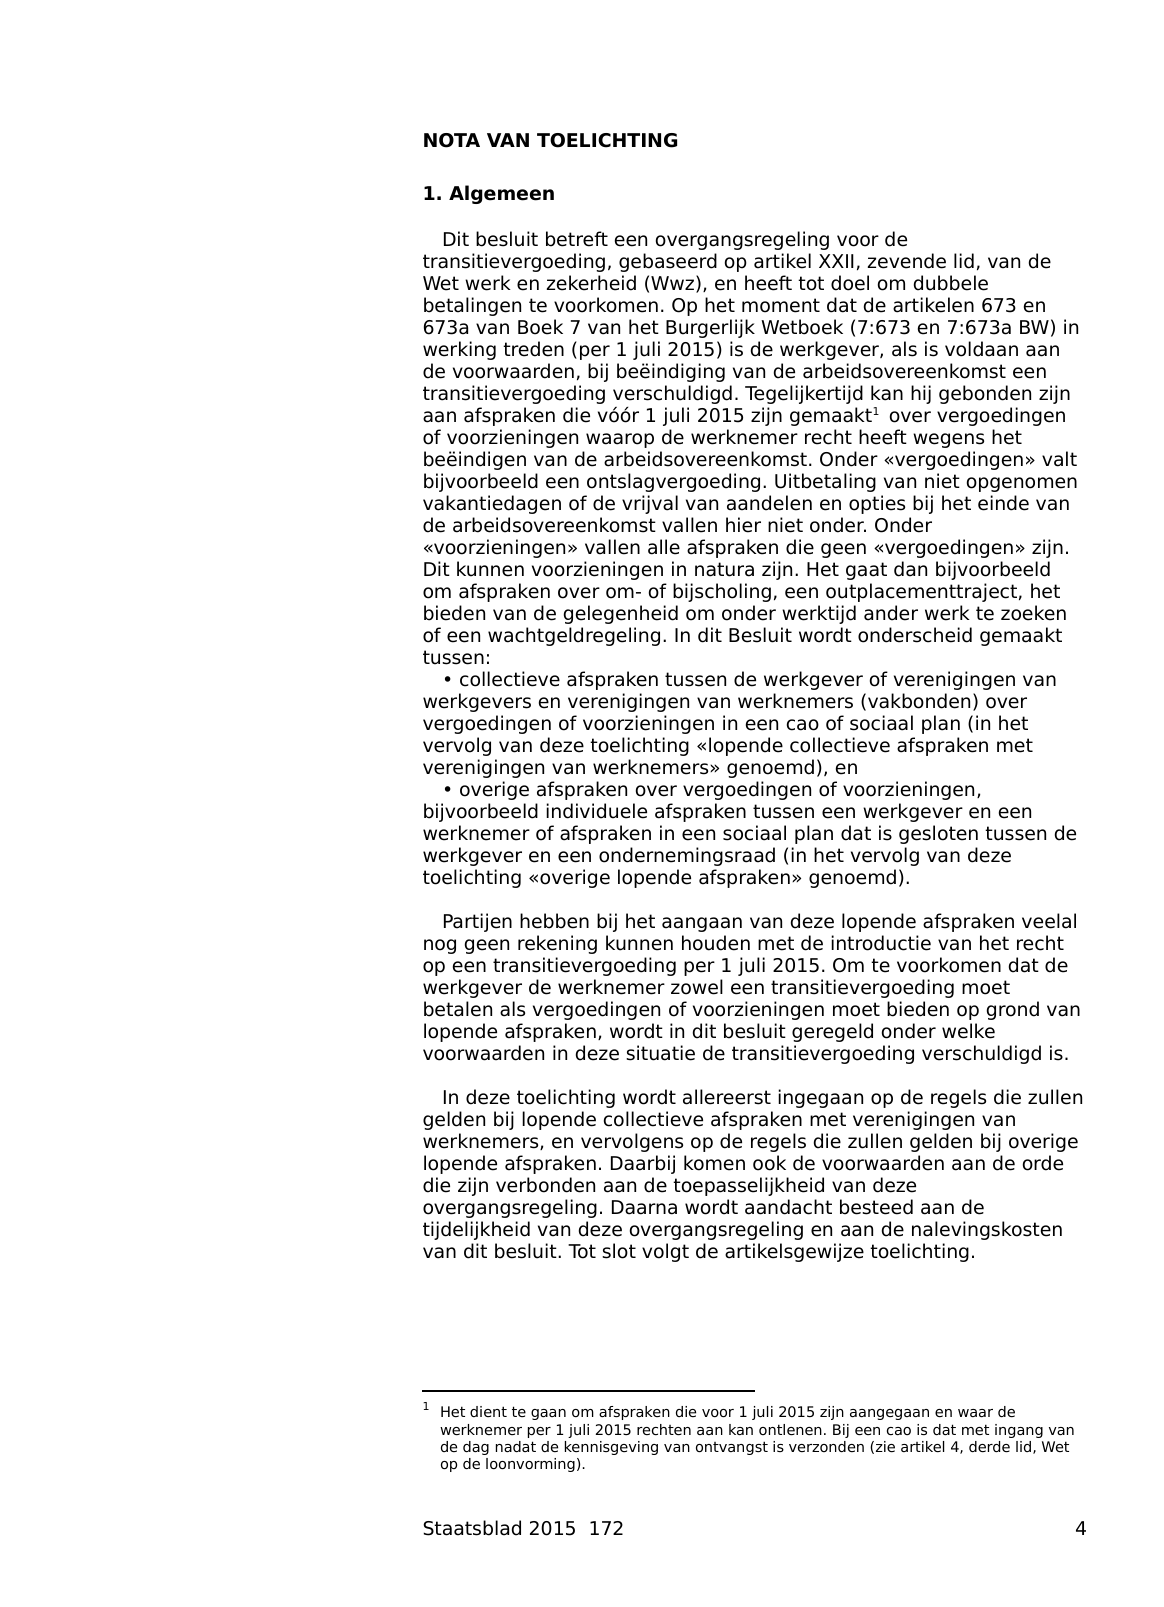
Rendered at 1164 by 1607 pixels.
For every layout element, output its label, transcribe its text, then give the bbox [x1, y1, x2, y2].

text • collectieve afspraken tussen de werkgever of verenigingen van werkgevers en verenigingen van werknemers (vakbonden) over vergoedingen of voorzieningen in een cao of sociaal plan (in het vervolg van deze toelichting «lopende collectieve afspraken met verenigingen van werknemers» genoemd), en [422, 669, 1087, 779]
text Partijen hebben bij het aangaan van deze lopende afspraken veelal nog geen rekening kunnen houden met de introductie van het recht op een transitievergoeding per 1 juli 2015. Om te voorkomen dat de werkgever de werknemer zowel een transitievergoeding moet betalen als vergoedingen of voorzieningen moet bieden op grond van lopende afspraken, wordt in dit besluit geregeld onder welke voorwaarden in deze situatie de transitievergoeding verschuldigd is. [422, 911, 1087, 1065]
text Het dient te gaan om afspraken die voor 1 juli 2015 zijn aangegaan en waar de werknemer per 1 juli 2015 rechten aan kan ontlenen. Bij een cao is dat met ingang van de dag nadat de kennisgeving van ontvangst is verzonden (zie artikel 4, derde lid, Wet op de loonvorming). [422, 1400, 1087, 1473]
text In deze toelichting wordt allereerst ingegaan op de regels die zullen gelden bij lopende collectieve afspraken met verenigingen van werknemers, en vervolgens op de regels die zullen gelden bij overige lopende afspraken. Daarbij komen ook de voorwaarden aan de orde die zijn verbonden aan de toepasselijkheid van deze overgangsregeling. Daarna wordt aandacht besteed aan de tijdelijkheid van deze overgangsregeling en aan de nalevingskosten van dit besluit. Tot slot volgt de artikelsgewijze toelichting. [422, 1087, 1087, 1263]
text Dit besluit betreft een overgangsregeling voor de transitievergoeding, gebaseerd op artikel XXII, zevende lid, van de Wet werk en zekerheid (Wwz), en heeft tot doel om dubbele betalingen te voorkomen. Op het moment dat de artikelen 673 en 673a van Boek 7 van het Burgerlijk Wetboek (7:673 en 7:673a BW) in werking treden (per 1 juli 2015) is de werkgever, als is voldaan aan de voorwaarden, bij beëindiging van de arbeidsovereenkomst een transitievergoeding verschuldigd. Tegelijkertijd kan hij gebonden zijn aan afspraken die vóór 1 juli 2015 zijn gemaakt over vergoedingen of voorzieningen waarop de werknemer recht heeft wegens het beëindigen van de arbeidsovereenkomst. Onder «vergoedingen» valt bijvoorbeeld een ontslagvergoeding. Uitbetaling van niet opgenomen vakantiedagen of de vrijval van aandelen en opties bij het einde van de arbeidsovereenkomst vallen hier niet onder. Onder «voorzieningen» vallen alle afspraken die geen «vergoedingen» zijn. Dit kunnen voorzieningen in natura zijn. Het gaat dan bijvoorbeeld om afspraken over om- of bijscholing, een outplacementtraject, het bieden van de gelegenheid om onder werktijd ander werk te zoeken of een wachtgeldregeling. In dit Besluit wordt onderscheid gemaakt tussen: [422, 229, 1087, 669]
subtitle 1. Algemeen [422, 182, 1087, 204]
text • overige afspraken over vergoedingen of voorzieningen, bijvoorbeeld individuele afspraken tussen een werkgever en een werknemer of afspraken in een sociaal plan dat is gesloten tussen de werkgever en een ondernemingsraad (in het vervolg van deze toelichting «overige lopende afspraken» genoemd). [422, 779, 1087, 889]
subtitle NOTA VAN TOELICHTING [422, 130, 1087, 152]
